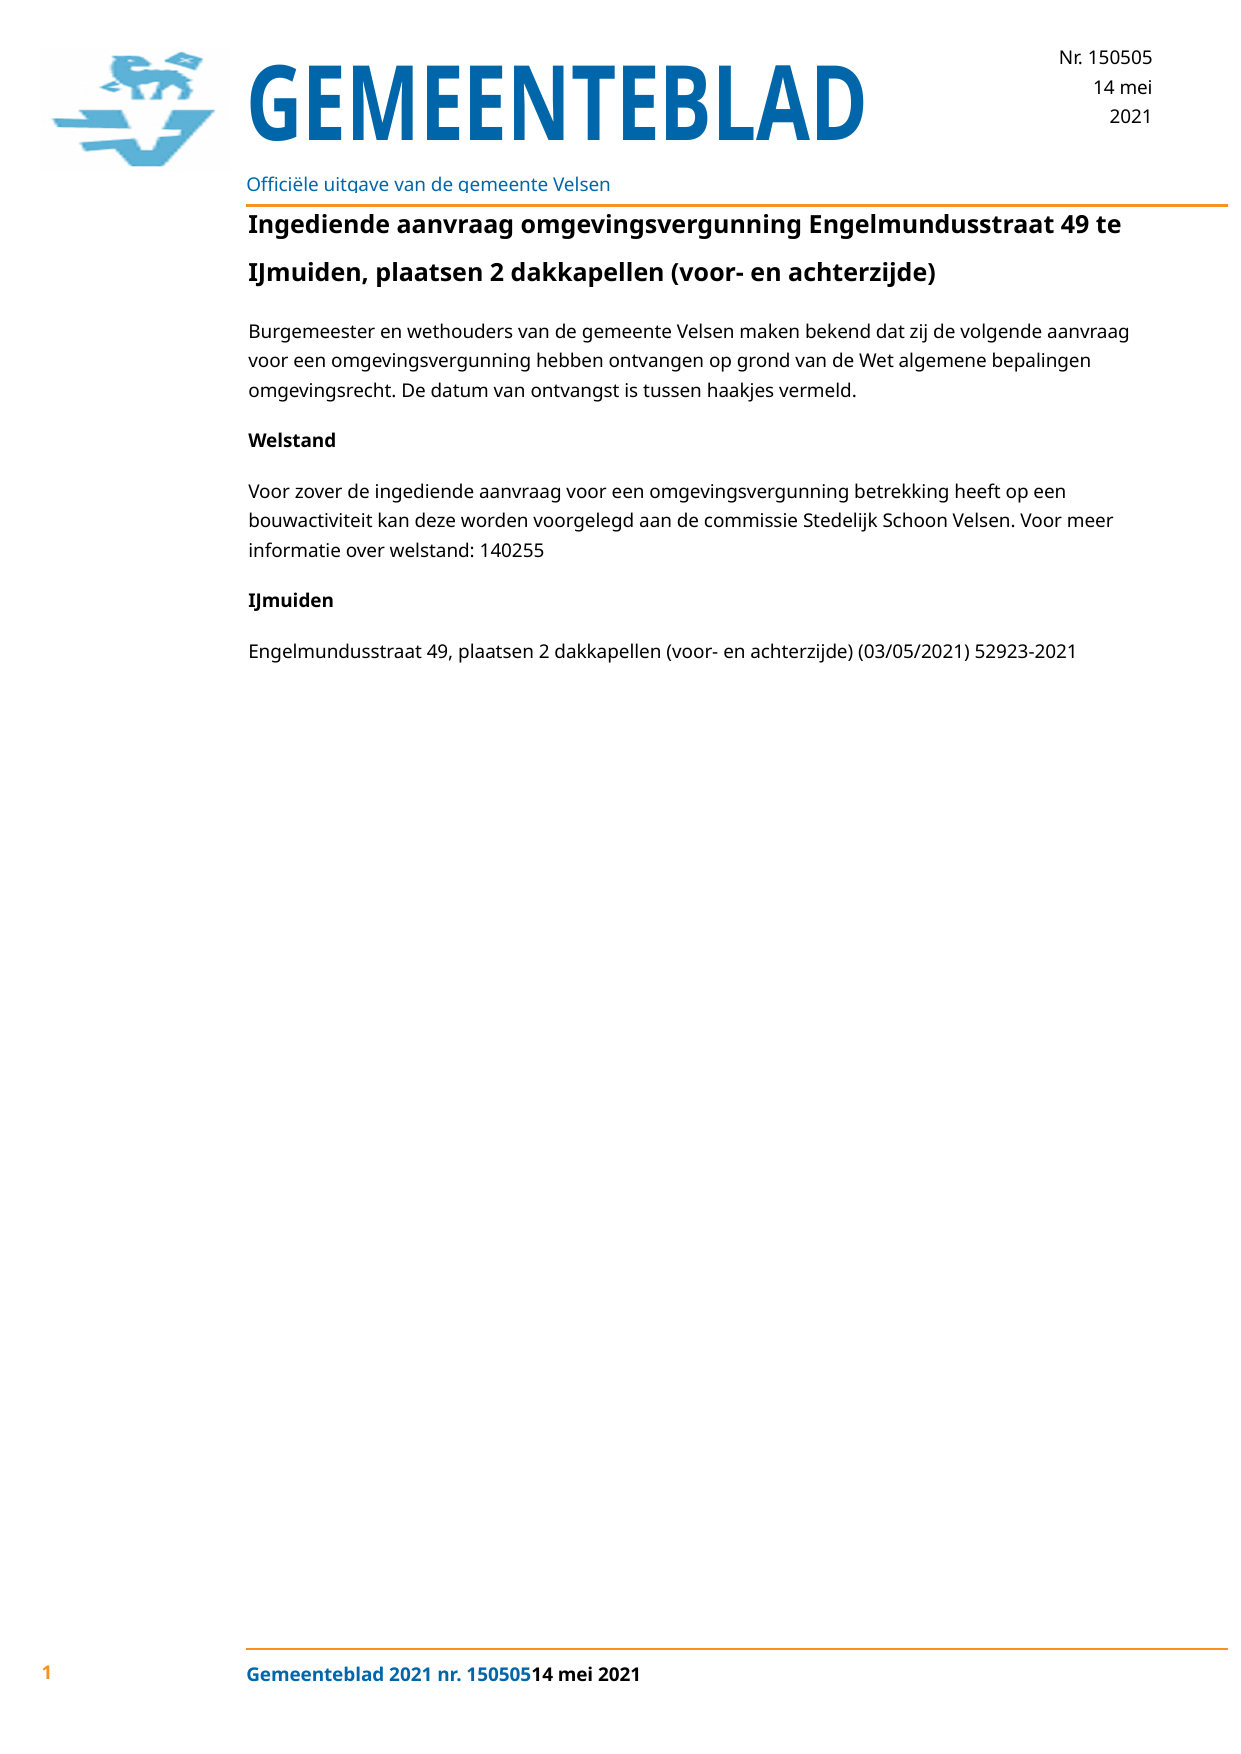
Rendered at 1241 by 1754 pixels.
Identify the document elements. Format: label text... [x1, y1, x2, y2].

picture [41, 47, 231, 172]
text IJmuiden [248, 587, 1152, 613]
text Voor zover de ingediende aanvraag voor een omgevingsvergunning betrekking heeft op een bouwactiviteit kan deze worden voorgelegd aan de commissie Stedelijk Schoon Velsen. Voor meer informatie over welstand: 140255 [248, 478, 1152, 563]
text Engelmundusstraat 49, plaatsen 2 dakkapellen (voor- en achterzijde) (03/05/2021) 52923-2021 [248, 638, 1152, 664]
text Welstand [248, 427, 1152, 453]
text Burgemeester en wethouders van de gemeente Velsen maken bekend dat zij de volgende aanvraag voor een omgevingsvergunning hebben ontvangen op grond van de Wet algemene bepalingen omgevingsrecht. De datum van ontvangst is tussen haakjes vermeld. [248, 318, 1152, 403]
text Ingediende aanvraag omgevingsvergunning Engelmundusstraat 49 te IJmuiden, plaatsen 2 dakkapellen (voor- en achterzijde) [248, 207, 1152, 288]
